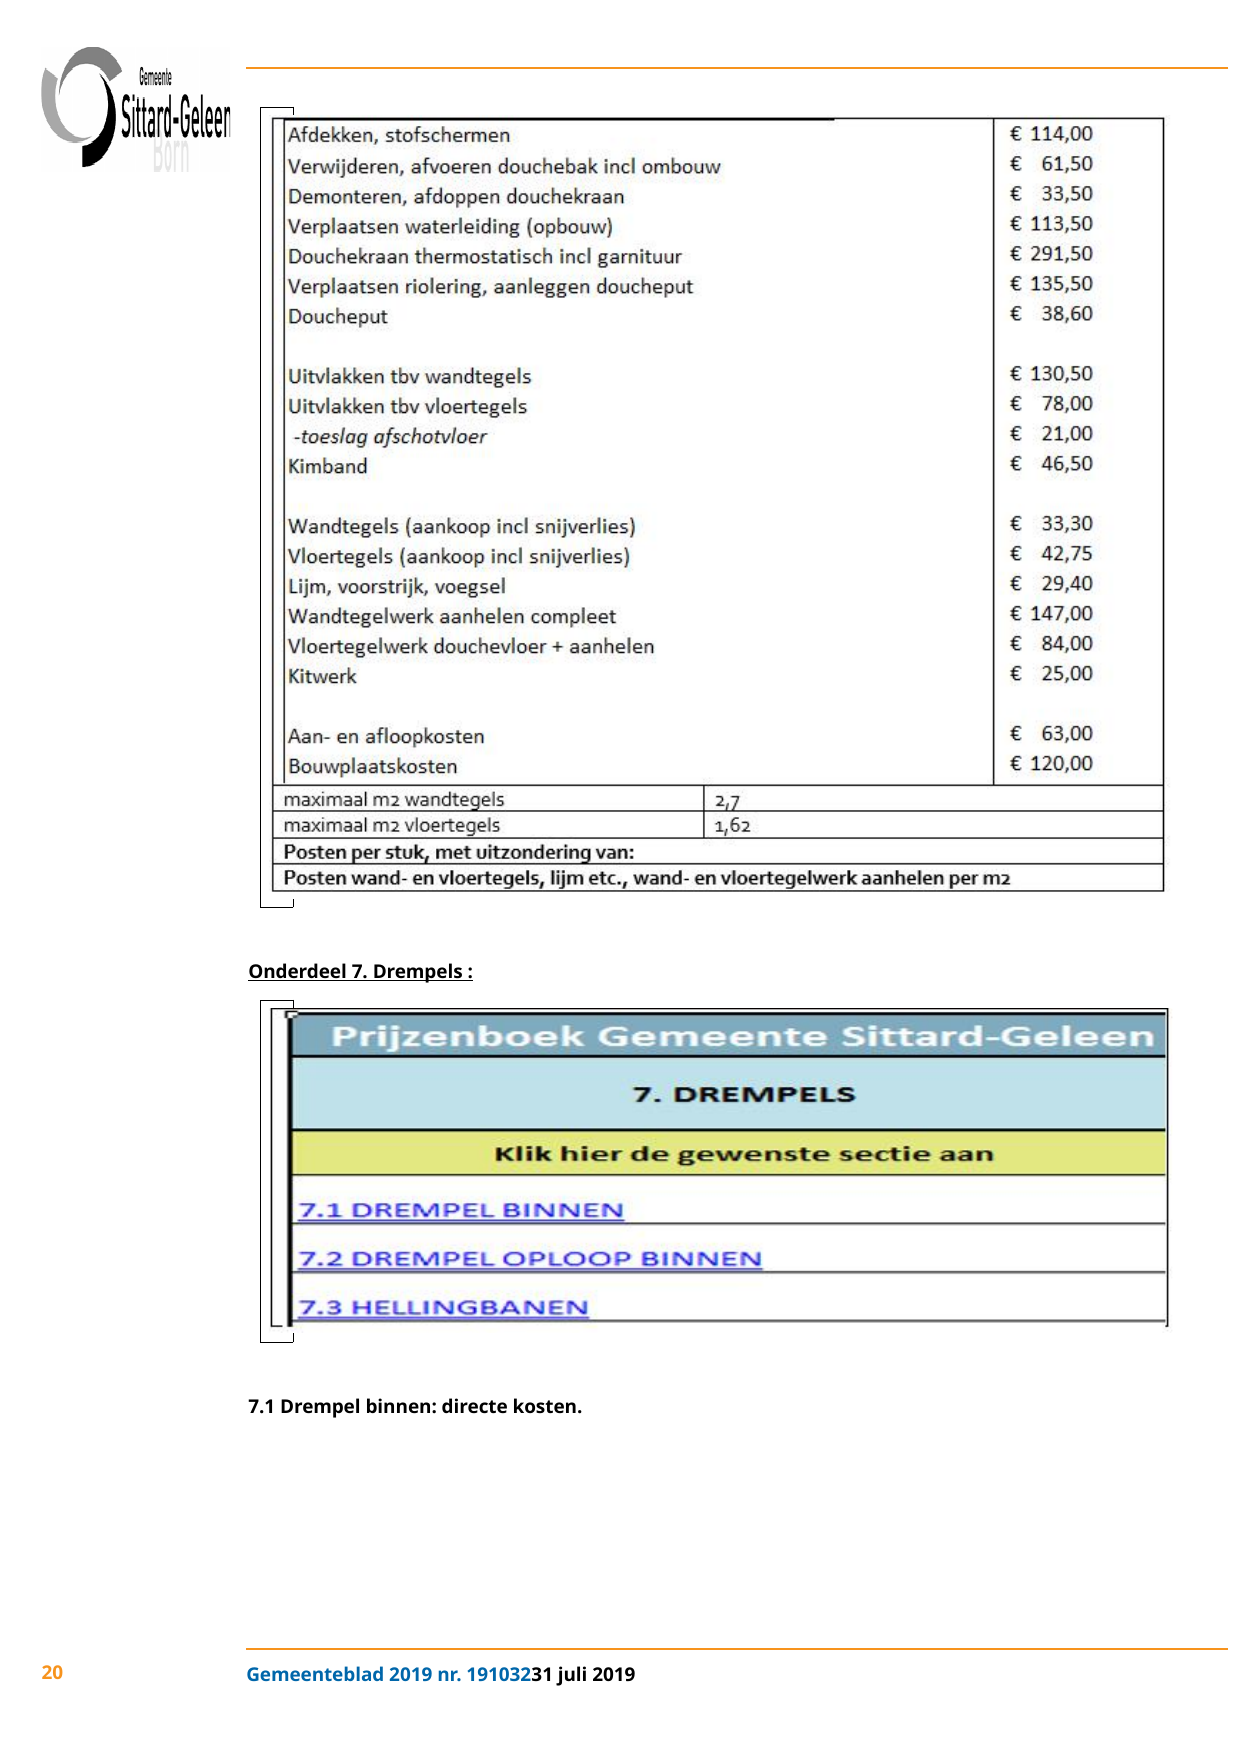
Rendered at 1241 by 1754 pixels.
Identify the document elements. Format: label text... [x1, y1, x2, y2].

picture [268, 1008, 1173, 1333]
picture [41, 47, 231, 172]
text 7.1 Drempel binnen: directe kosten. [248, 1393, 1152, 1418]
picture [268, 115, 1173, 899]
text Onderdeel 7. Drempels : [248, 958, 1152, 984]
